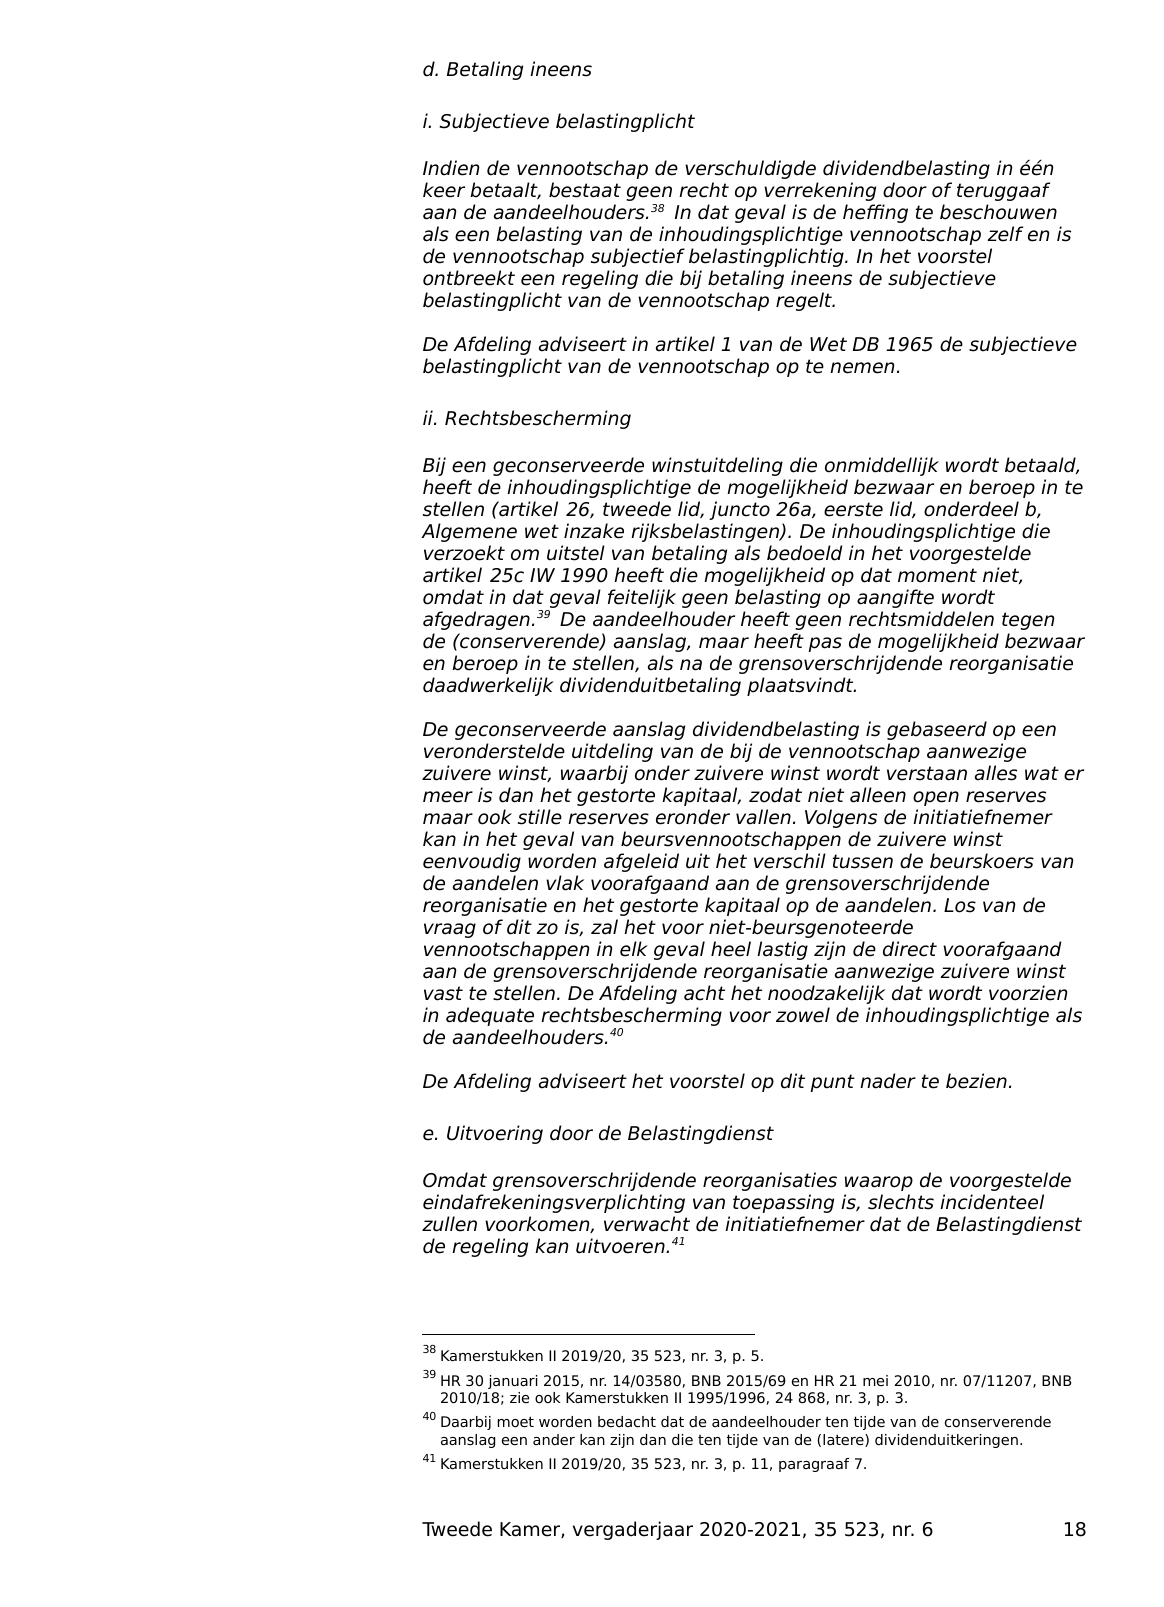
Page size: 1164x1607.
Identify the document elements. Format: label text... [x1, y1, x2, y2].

subtitle e. Uitvoering door de Belastingdienst [422, 1123, 1087, 1145]
subtitle ii. Rechtsbescherming [422, 408, 1087, 430]
text Kamerstukken II 2019/20, 35 523, nr. 3, p. 5. [422, 1343, 1087, 1366]
text Kamerstukken II 2019/20, 35 523, nr. 3, p. 11, paragraaf 7. [422, 1452, 1087, 1474]
text De geconserveerde aanslag dividendbelasting is gebaseerd op een veronderstelde uitdeling van de bij de vennootschap aanwezige zuivere winst, waarbij onder zuivere winst wordt verstaan alles wat er meer is dan het gestorte kapitaal, zodat niet alleen open reserves maar ook stille reserves eronder vallen. Volgens de initiatiefnemer kan in het geval van beursvennootschappen de zuivere winst eenvoudig worden afgeleid uit het verschil tussen de beurskoers van de aandelen vlak voorafgaand aan de grensoverschrijdende reorganisatie en het gestorte kapitaal op de aandelen. Los van de vraag of dit zo is, zal het voor niet-beursgenoteerde vennootschappen in elk geval heel lastig zijn de direct voorafgaand aan de grensoverschrijdende reorganisatie aanwezige zuivere winst vast te stellen. De Afdeling acht het noodzakelijk dat wordt voorzien in adequate rechtsbescherming voor zowel de inhoudingsplichtige als de aandeelhouders. [422, 719, 1087, 1049]
text Daarbij moet worden bedacht dat de aandeelhouder ten tijde van de conserverende aanslag een ander kan zijn dan die ten tijde van de (latere) dividenduitkeringen. [422, 1410, 1087, 1449]
text Indien de vennootschap de verschuldigde dividendbelasting in één keer betaalt, bestaat geen recht op verrekening door of teruggaaf aan de aandeelhouders. In dat geval is de heffing te beschouwen als een belasting van de inhoudingsplichtige vennootschap zelf en is de vennootschap subjectief belastingplichtig. In het voorstel ontbreekt een regeling die bij betaling ineens de subjectieve belastingplicht van de vennootschap regelt. [422, 158, 1087, 312]
text Bij een geconserveerde winstuitdeling die onmiddellijk wordt betaald, heeft de inhoudingsplichtige de mogelijkheid bezwaar en beroep in te stellen (artikel 26, tweede lid, juncto 26a, eerste lid, onderdeel b, Algemene wet inzake rijksbelastingen). De inhoudingsplichtige die verzoekt om uitstel van betaling als bedoeld in het voorgestelde artikel 25c IW 1990 heeft die mogelijkheid op dat moment niet, omdat in dat geval feitelijk geen belasting op aangifte wordt afgedragen. De aandeelhouder heeft geen rechtsmiddelen tegen de (conserverende) aanslag, maar heeft pas de mogelijkheid bezwaar en beroep in te stellen, als na de grensoverschrijdende reorganisatie daadwerkelijk dividenduitbetaling plaatsvindt. [422, 455, 1087, 697]
text HR 30 januari 2015, nr. 14/03580, BNB 2015/69 en HR 21 mei 2010, nr. 07/11207, BNB 2010/18; zie ook Kamerstukken II 1995/1996, 24 868, nr. 3, p. 3. [422, 1368, 1087, 1407]
subtitle d. Betaling ineens [422, 59, 1087, 81]
subtitle i. Subjectieve belastingplicht [422, 111, 1087, 133]
text Omdat grensoverschrijdende reorganisaties waarop de voorgestelde eindafrekeningsverplichting van toepassing is, slechts incidenteel zullen voorkomen, verwacht de initiatiefnemer dat de Belastingdienst de regeling kan uitvoeren. [422, 1170, 1087, 1258]
text De Afdeling adviseert in artikel 1 van de Wet DB 1965 de subjectieve belastingplicht van de vennootschap op te nemen. [422, 334, 1087, 378]
text De Afdeling adviseert het voorstel op dit punt nader te bezien. [422, 1071, 1087, 1093]
